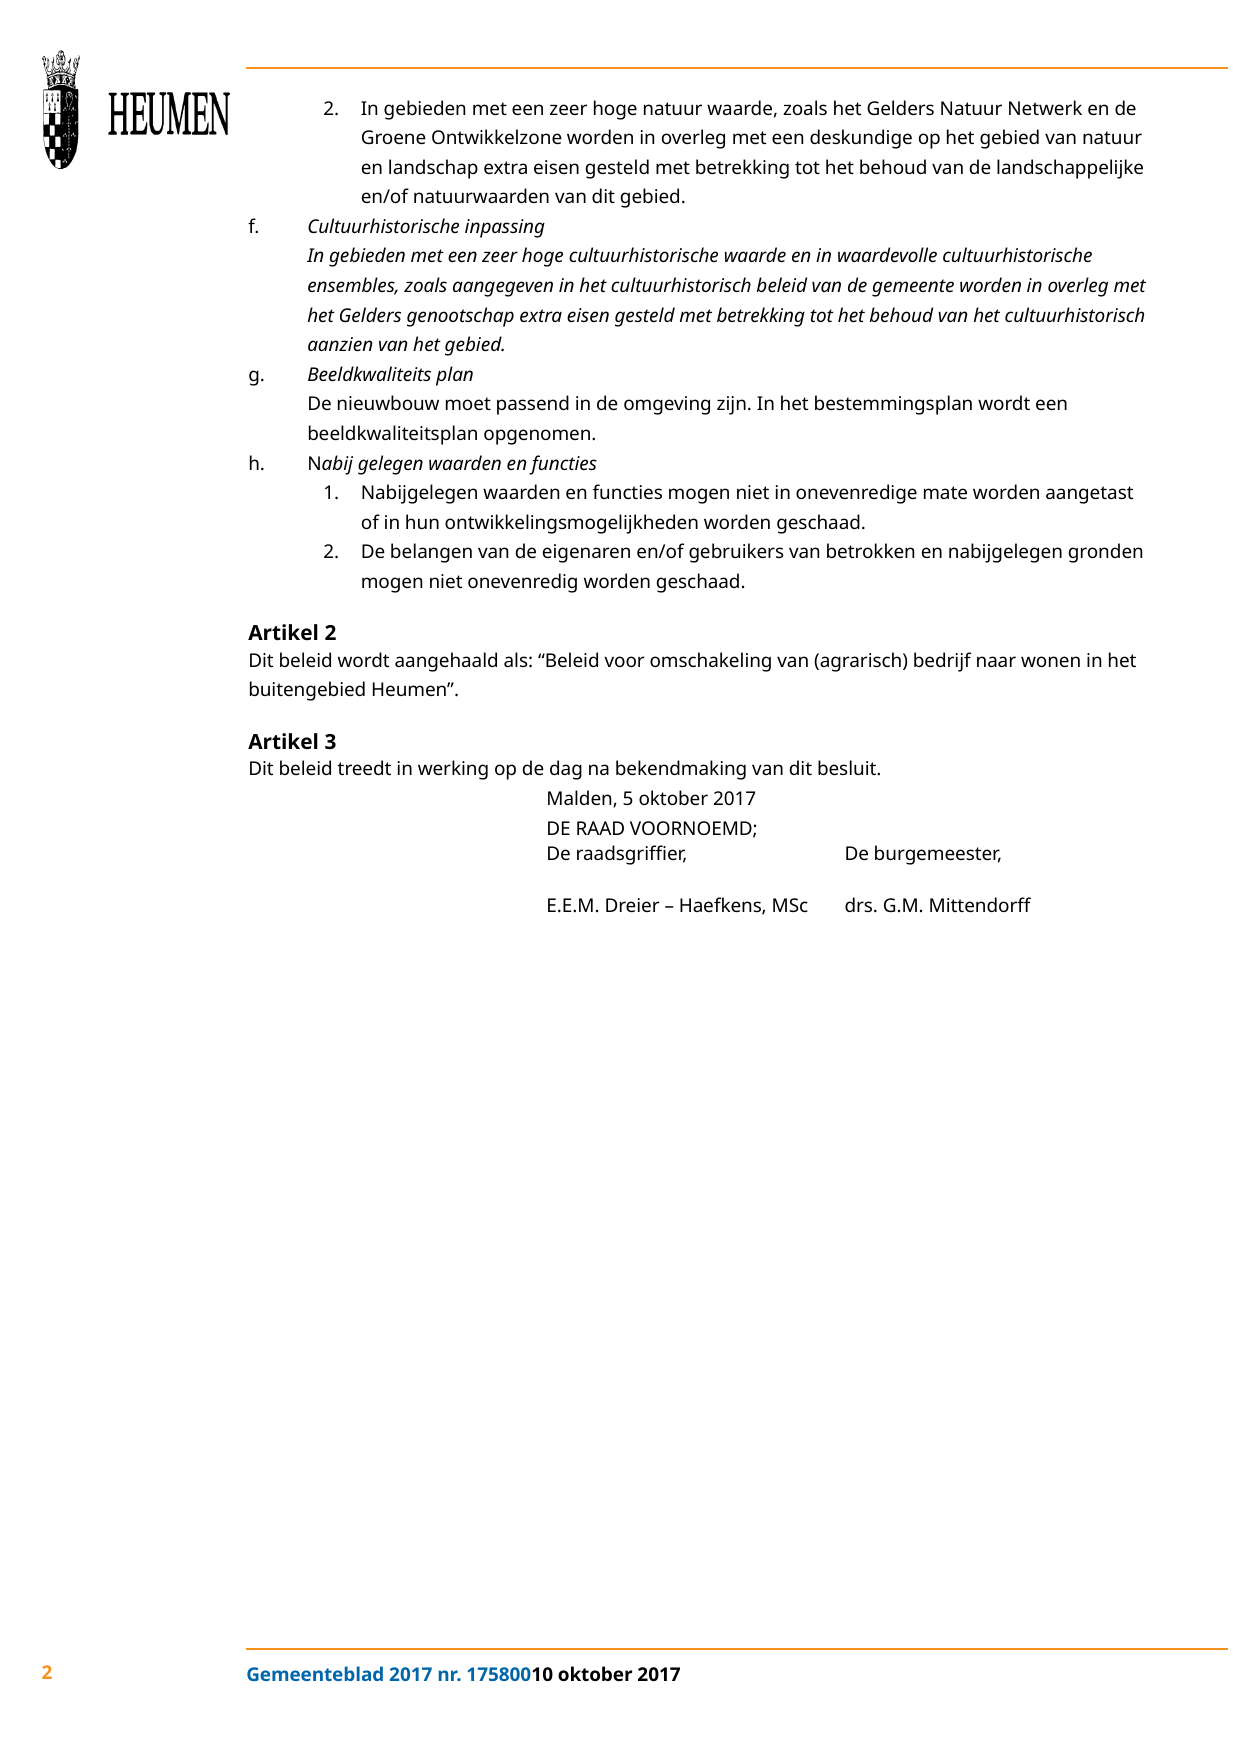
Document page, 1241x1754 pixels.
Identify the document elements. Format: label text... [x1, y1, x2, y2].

table_cell E.E.M. Dreier – Haefkens, MSc [546, 892, 844, 918]
list De nieuwbouw moet passend in de omgeving zijn. In het bestemmingsplan wordt een beeldkwaliteitsplan opgenomen. [248, 391, 1152, 446]
text Dit beleid wordt aangehaald als: “Beleid voor omschakeling van (agrarisch) bedrijf naar wonen in het buitengebied Heumen”. [248, 647, 1152, 702]
list Cultuurhistorische inpassing [248, 213, 1152, 239]
table_cell De raadsgriffier, [546, 840, 844, 866]
text Artikel 3 [248, 727, 1152, 755]
table_cell [248, 866, 546, 892]
text Dit beleid treedt in werking op de dag na bekendmaking van dit besluit. [248, 755, 1152, 781]
list In gebieden met een zeer hoge cultuurhistorische waarde en in waardevolle cultuurhistorische ensembles, zoals aangegeven in het cultuurhistorisch beleid van de gemeente worden in overleg met het Gelders genootschap extra eisen gesteld met betrekking tot het behoud van het cultuurhistorisch aanzien van het gebied. [248, 243, 1152, 357]
table_cell [248, 840, 546, 866]
list In gebieden met een zeer hoge natuur waarde, zoals het Gelders Natuur Netwerk en de Groene Ontwikkelzone worden in overleg met een deskundige op het gebied van natuur en landschap extra eisen gesteld met betrekking tot het behoud van de landschappelijke en/of natuurwaarden van dit gebied. [323, 95, 1152, 209]
table_cell drs. G.M. Mittendorff [844, 892, 1152, 918]
text Artikel 2 [248, 618, 1152, 647]
table_cell [248, 892, 546, 918]
table_cell De burgemeester, [844, 840, 1152, 866]
table_cell [546, 866, 844, 892]
table_header [248, 785, 546, 840]
list Nabij gelegen waarden en functies [248, 450, 1152, 476]
list De belangen van de eigenaren en/of gebruikers van betrokken en nabijgelegen gronden mogen niet onevenredig worden geschaad. [323, 538, 1152, 594]
table_header Malden, 5 oktober 2017 DE RAAD VOORNOEMD; [546, 785, 1152, 840]
table_cell [844, 866, 1152, 892]
list Beeldkwaliteits plan [248, 361, 1152, 387]
picture [41, 47, 231, 172]
list Nabijgelegen waarden en functies mogen niet in onevenredige mate worden aangetast of in hun ontwikkelingsmogelijkheden worden geschaad. [323, 479, 1152, 535]
